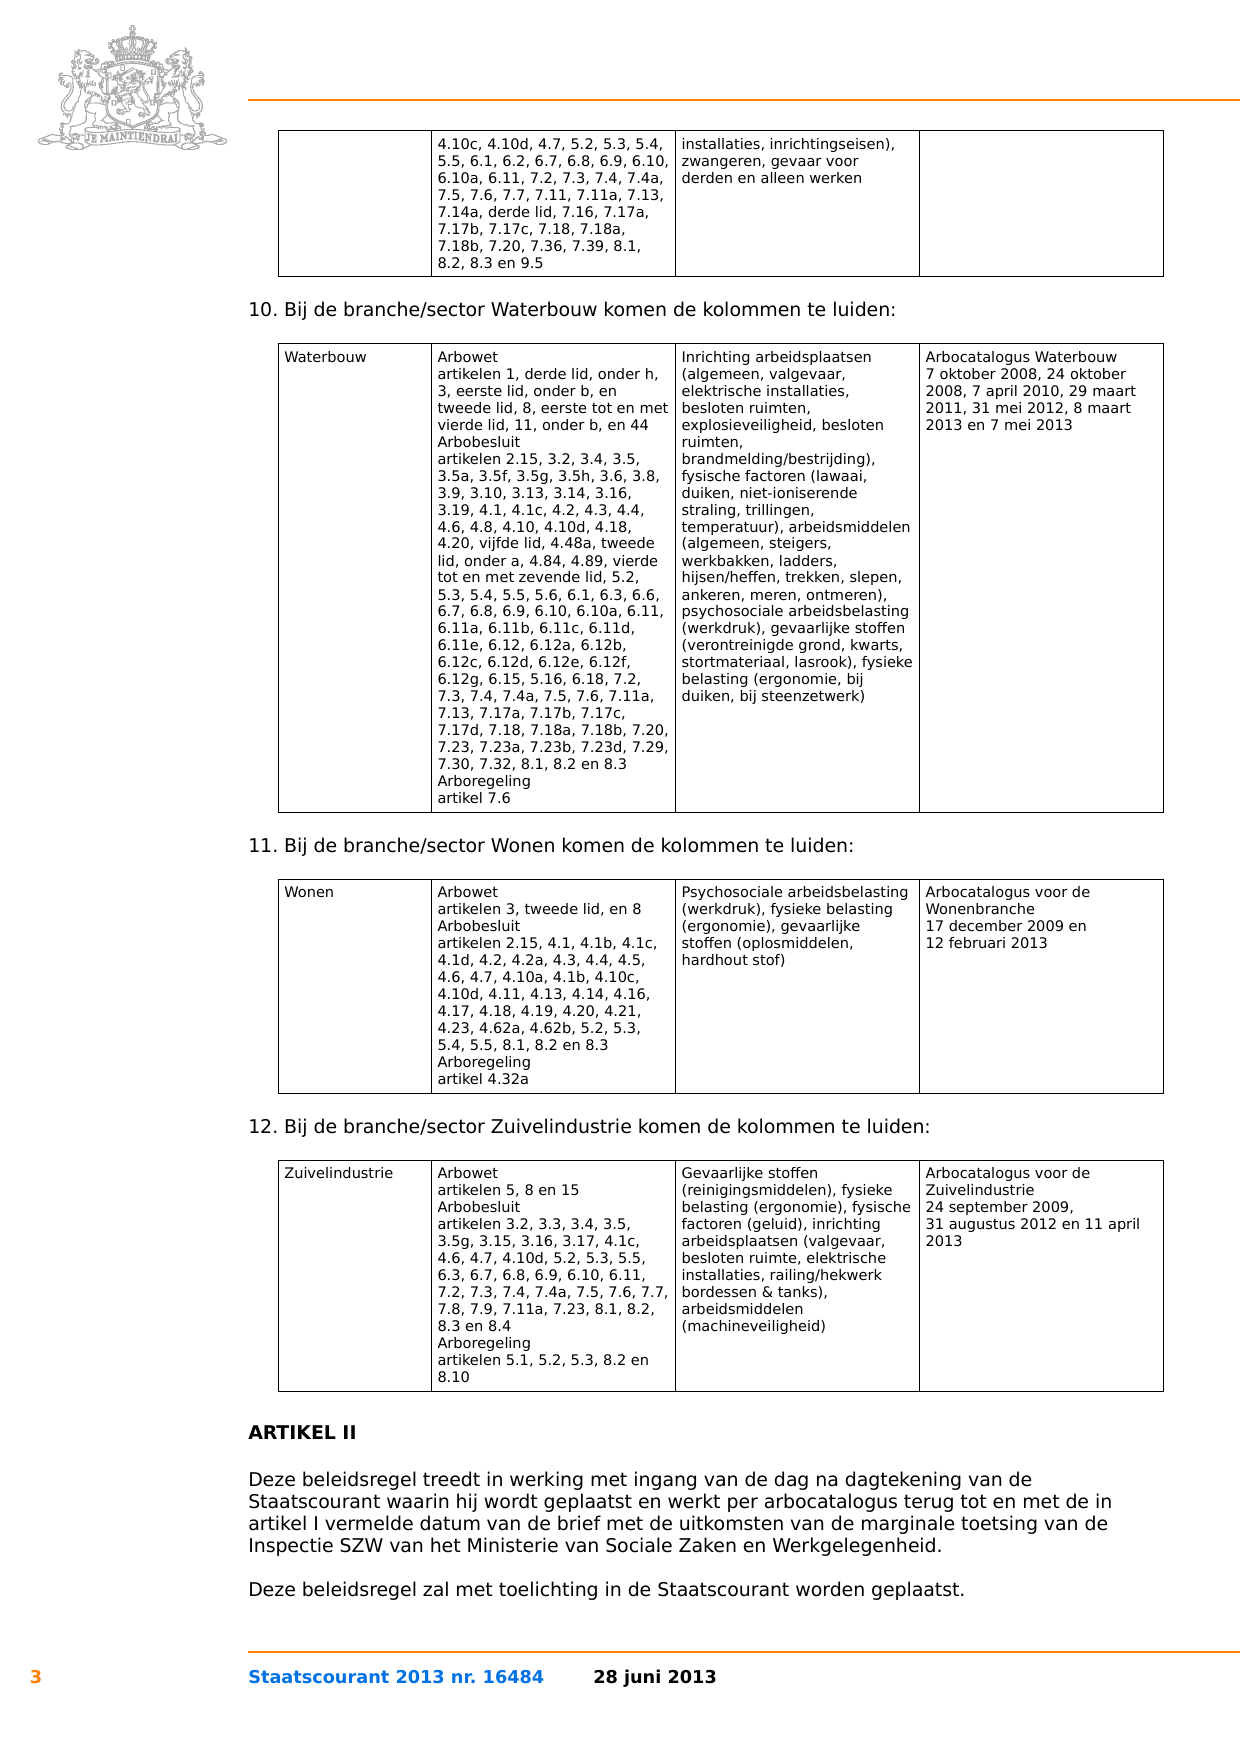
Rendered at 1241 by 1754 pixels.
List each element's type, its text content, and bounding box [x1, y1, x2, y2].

table_header [920, 131, 1163, 276]
table_header Arbocatalogus Waterbouw 7 oktober 2008, 24 oktober 2008, 7 april 2010, 29 maart 2011, 31 mei 2012, 8 maart 2013 en 7 mei 2013 [920, 344, 1163, 812]
table_header Arbowet artikelen 3, tweede lid, en 8 Arbobesluit artikelen 2.15, 4.1, 4.1b, 4.1c, 4.1d, 4.2, 4.2a, 4.3, 4.4, 4.5, 4.6, 4.7, 4.10a, 4.1b, 4.10c, 4.10d, 4.11, 4.13, 4.14, 4.16, 4.17, 4.18, 4.19, 4.20, 4.21, 4.23, 4.62a, 4.62b, 5.2, 5.3, 5.4, 5.5, 8.1, 8.2 en 8.3 Arboregeling artikel 4.32a [432, 880, 675, 1093]
text Deze beleidsregel zal met toelichting in de Staatscourant worden geplaatst. [248, 1578, 1163, 1600]
table_header Arbocatalogus voor de Wonenbranche 17 december 2009 en 12 februari 2013 [920, 880, 1163, 1093]
table_header Waterbouw [279, 344, 431, 812]
text 10. Bij de branche/sector Waterbouw komen de kolommen te luiden: [248, 299, 1163, 321]
table_header Inrichting arbeidsplaatsen (algemeen, valgevaar, elektrische installaties, besloten ruimten, explosieveiligheid, besloten ruimten, brandmelding/bestrijding), fysische factoren (lawaai, duiken, niet-ioniserende straling, trillingen, temperatuur), arbeidsmiddelen (algemeen, steigers, werkbakken, ladders, hijsen/heffen, trekken, slepen, ankeren, meren, ontmeren), psychosociale arbeidsbelasting (werkdruk), gevaarlijke stoffen (verontreinigde grond, kwarts, stortmateriaal, lasrook), fysieke belasting (ergonomie, bij duiken, bij steenzetwerk) [676, 344, 919, 812]
table_header Gevaarlijke stoffen (reinigingsmiddelen), fysieke belasting (ergonomie), fysische factoren (geluid), inrichting arbeidsplaatsen (valgevaar, besloten ruimte, elektrische installaties, railing/hekwerk bordessen & tanks), arbeidsmiddelen (machineveiligheid) [676, 1161, 919, 1391]
table_header Arbowet artikelen 1, derde lid, onder h, 3, eerste lid, onder b, en tweede lid, 8, eerste tot en met vierde lid, 11, onder b, en 44 Arbobesluit artikelen 2.15, 3.2, 3.4, 3.5, 3.5a, 3.5f, 3.5g, 3.5h, 3.6, 3.8, 3.9, 3.10, 3.13, 3.14, 3.16, 3.19, 4.1, 4.1c, 4.2, 4.3, 4.4, 4.6, 4.8, 4.10, 4.10d, 4.18, 4.20, vijfde lid, 4.48a, tweede lid, onder a, 4.84, 4.89, vierde tot en met zevende lid, 5.2, 5.3, 5.4, 5.5, 5.6, 6.1, 6.3, 6.6, 6.7, 6.8, 6.9, 6.10, 6.10a, 6.11, 6.11a, 6.11b, 6.11c, 6.11d, 6.11e, 6.12, 6.12a, 6.12b, 6.12c, 6.12d, 6.12e, 6.12f, 6.12g, 6.15, 5.16, 6.18, 7.2, 7.3, 7.4, 7.4a, 7.5, 7.6, 7.11a, 7.13, 7.17a, 7.17b, 7.17c, 7.17d, 7.18, 7.18a, 7.18b, 7.20, 7.23, 7.23a, 7.23b, 7.23d, 7.29, 7.30, 7.32, 8.1, 8.2 en 8.3 Arboregeling artikel 7.6 [432, 344, 675, 812]
table_header Arbocatalogus voor de Zuivelindustrie 24 september 2009, 31 augustus 2012 en 11 april 2013 [920, 1161, 1163, 1391]
table_header Wonen [279, 880, 431, 1093]
table_header Psychosociale arbeidsbelasting (werkdruk), fysieke belasting (ergonomie), gevaarlijke stoffen (oplosmiddelen, hardhout stof) [676, 880, 919, 1093]
picture [38, 25, 227, 150]
table_header installaties, inrichtingseisen), zwangeren, gevaar voor derden en alleen werken [676, 131, 919, 276]
table_header Arbowet artikelen 5, 8 en 15 Arbobesluit artikelen 3.2, 3.3, 3.4, 3.5, 3.5g, 3.15, 3.16, 3.17, 4.1c, 4.6, 4.7, 4.10d, 5.2, 5.3, 5.5, 6.3, 6.7, 6.8, 6.9, 6.10, 6.11, 7.2, 7.3, 7.4, 7.4a, 7.5, 7.6, 7.7, 7.8, 7.9, 7.11a, 7.23, 8.1, 8.2, 8.3 en 8.4 Arboregeling artikelen 5.1, 5.2, 5.3, 8.2 en 8.10 [432, 1161, 675, 1391]
text 11. Bij de branche/sector Wonen komen de kolommen te luiden: [248, 835, 1163, 857]
text 12. Bij de branche/sector Zuivelindustrie komen de kolommen te luiden: [248, 1116, 1163, 1138]
subtitle ARTIKEL II [248, 1422, 1163, 1444]
table_header [279, 131, 431, 276]
table_header Zuivelindustrie [279, 1161, 431, 1391]
table_header 4.10c, 4.10d, 4.7, 5.2, 5.3, 5.4, 5.5, 6.1, 6.2, 6.7, 6.8, 6.9, 6.10, 6.10a, 6.11, 7.2, 7.3, 7.4, 7.4a, 7.5, 7.6, 7.7, 7.11, 7.11a, 7.13, 7.14a, derde lid, 7.16, 7.17a, 7.17b, 7.17c, 7.18, 7.18a, 7.18b, 7.20, 7.36, 7.39, 8.1, 8.2, 8.3 en 9.5 [432, 131, 675, 276]
text Deze beleidsregel treedt in werking met ingang van de dag na dagtekening van de Staatscourant waarin hij wordt geplaatst en werkt per arbocatalogus terug tot en met de in artikel I vermelde datum van de brief met de uitkomsten van de marginale toetsing van de Inspectie SZW van het Ministerie van Sociale Zaken en Werkgelegenheid. [248, 1469, 1163, 1557]
